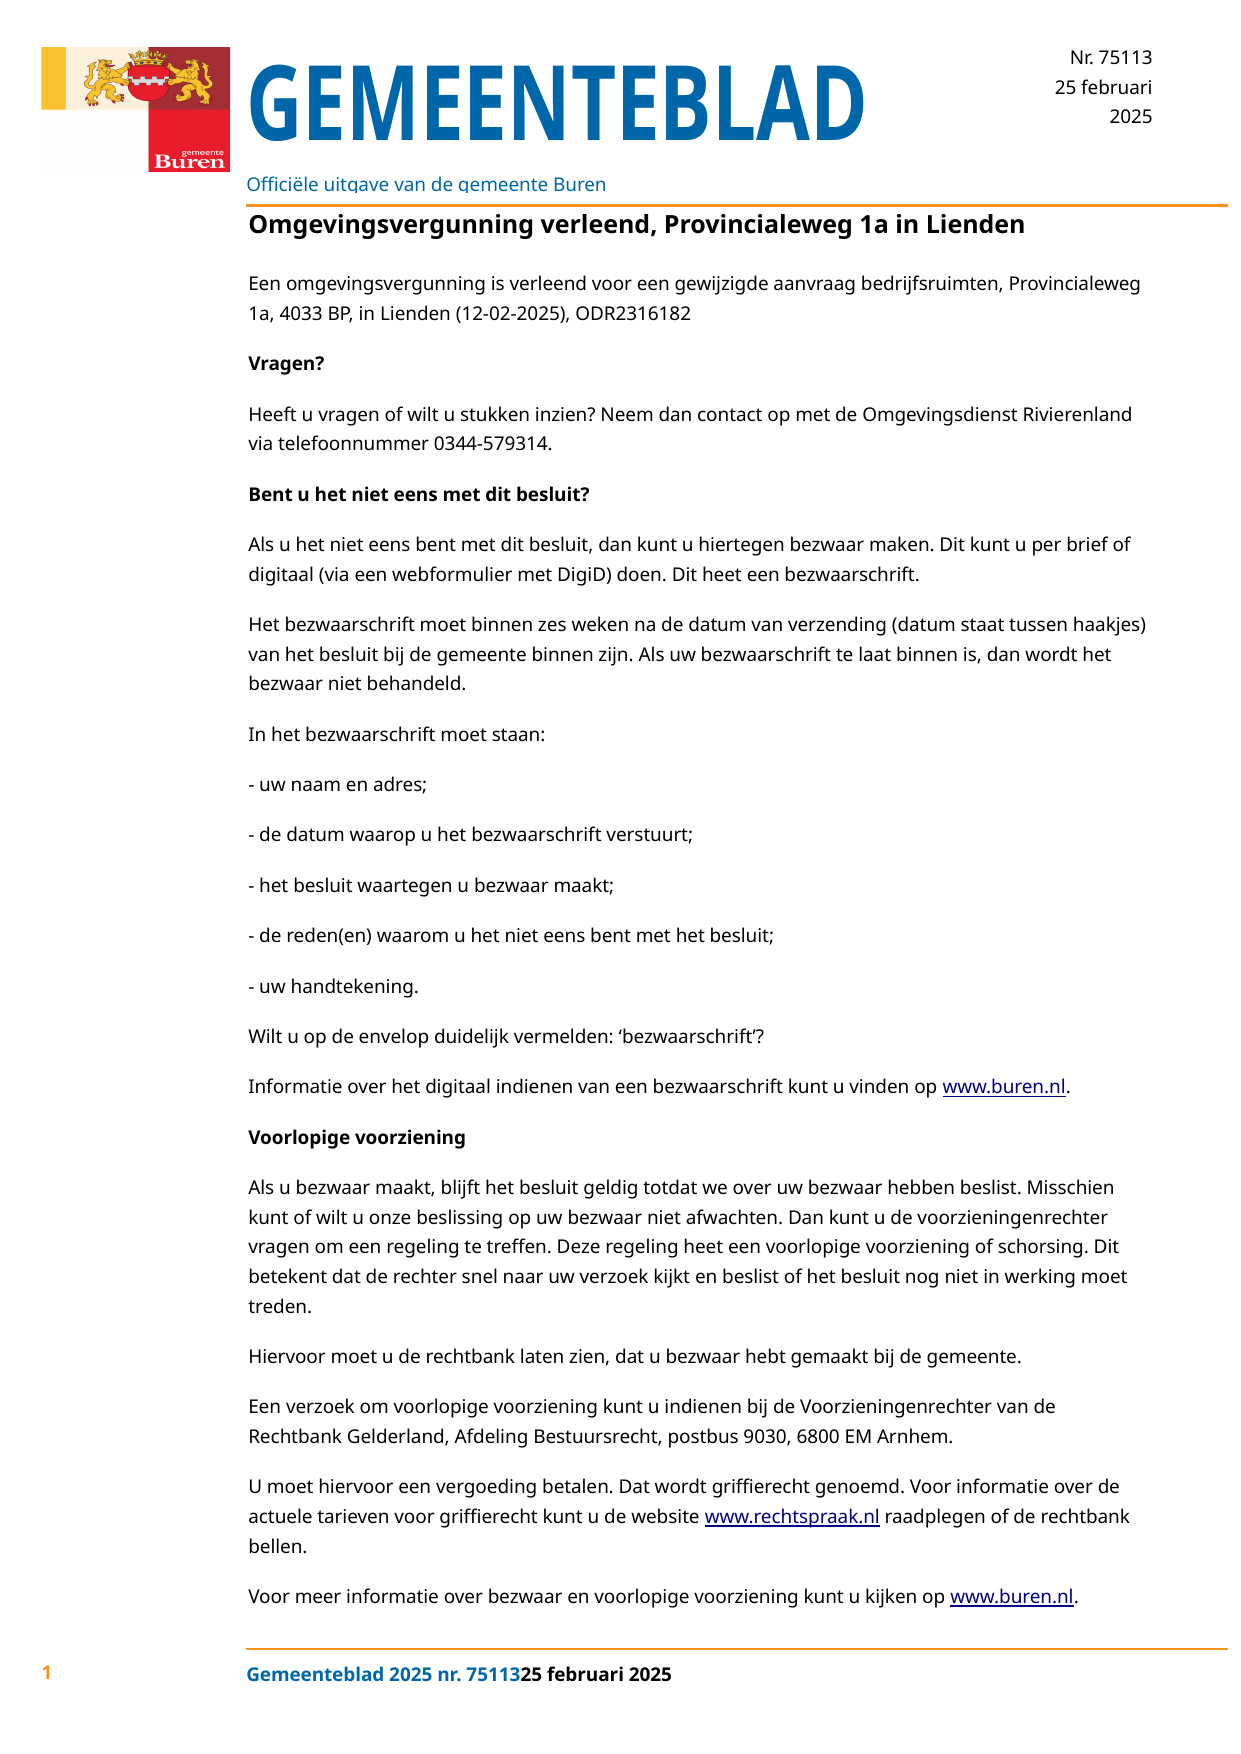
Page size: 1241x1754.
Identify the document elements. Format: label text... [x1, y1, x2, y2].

text Vragen? [248, 350, 1152, 376]
text Bent u het niet eens met dit besluit? [248, 481, 1152, 506]
text Als u het niet eens bent met dit besluit, dan kunt u hiertegen bezwaar maken. Dit kunt u per brief of digitaal (via een webformulier met DigiD) doen. Dit heet een bezwaarschrift. [248, 531, 1152, 586]
text Informatie over het digitaal indienen van een bezwaarschrift kunt u vinden op www.buren.nl. [248, 1074, 1152, 1099]
text Omgevingsvergunning verleend, Provincialeweg 1a in Lienden [248, 207, 1152, 241]
text Voor meer informatie over bezwaar en voorlopige voorziening kunt u kijken op www.buren.nl. [248, 1583, 1152, 1609]
text - uw handtekening. [248, 973, 1152, 998]
text - uw naam en adres; [248, 771, 1152, 797]
text - de reden(en) waarom u het niet eens bent met het besluit; [248, 922, 1152, 948]
text Een omgevingsvergunning is verleend voor een gewijzigde aanvraag bedrijfsruimten, Provincialeweg 1a, 4033 BP, in Lienden (12-02-2025), ODR2316182 [248, 270, 1152, 326]
text - de datum waarop u het bezwaarschrift verstuurt; [248, 822, 1152, 847]
text In het bezwaarschrift moet staan: [248, 721, 1152, 746]
text Hiervoor moet u de rechtbank laten zien, dat u bezwaar hebt gemaakt bij de gemeente. [248, 1343, 1152, 1369]
text - het besluit waartegen u bezwaar maakt; [248, 872, 1152, 898]
text U moet hiervoor een vergoeding betalen. Dat wordt griffierecht genoemd. Voor informatie over de actuele tarieven voor griffierecht kunt u de website www.rechtspraak.nl raadplegen of de rechtbank bellen. [248, 1474, 1152, 1558]
text Wilt u op de envelop duidelijk vermelden: ‘bezwaarschrift’? [248, 1023, 1152, 1049]
text Heeft u vragen of wilt u stukken inzien? Neem dan contact op met de Omgevingsdienst Rivierenland via telefoonnummer 0344-579314. [248, 401, 1152, 456]
picture [41, 47, 231, 172]
text Als u bezwaar maakt, blijft het besluit geldig totdat we over uw bezwaar hebben beslist. Misschien kunt of wilt u onze beslissing op uw bezwaar niet afwachten. Dan kunt u de voorzieningenrechter vragen om een regeling te treffen. Deze regeling heet een voorlopige voorziening of schorsing. Dit betekent dat de rechter snel naar uw verzoek kijkt en beslist of het besluit nog niet in werking moet treden. [248, 1174, 1152, 1318]
text Voorlopige voorziening [248, 1124, 1152, 1150]
text Een verzoek om voorlopige voorziening kunt u indienen bij de Voorzieningenrechter van de Rechtbank Gelderland, Afdeling Bestuursrecht, postbus 9030, 6800 EM Arnhem. [248, 1394, 1152, 1449]
text Het bezwaarschrift moet binnen zes weken na de datum van verzending (datum staat tussen haakjes) van het besluit bij de gemeente binnen zijn. Als uw bezwaarschrift te laat binnen is, dan wordt het bezwaar niet behandeld. [248, 611, 1152, 696]
